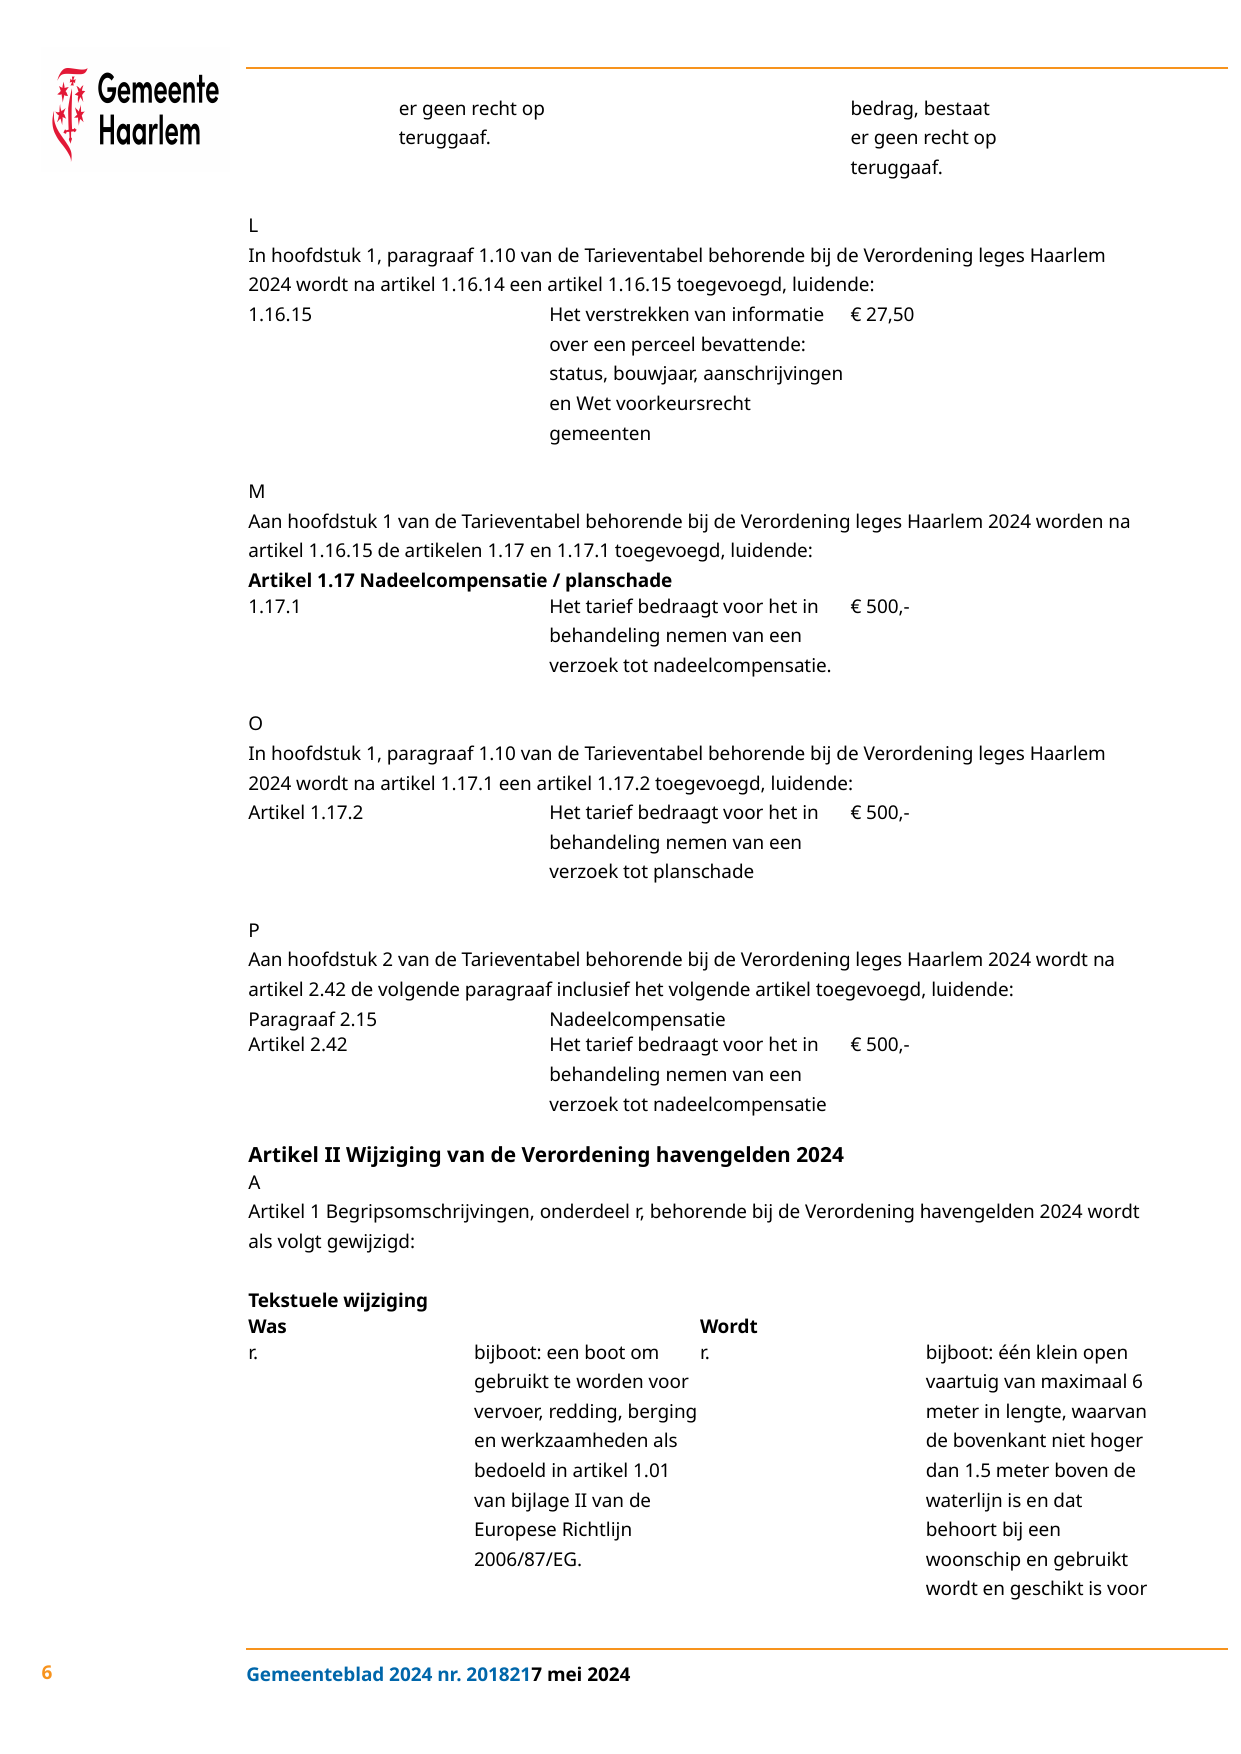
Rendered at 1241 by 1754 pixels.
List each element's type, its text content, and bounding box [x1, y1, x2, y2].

text Artikel II Wijziging van de Verordening havengelden 2024 [248, 1141, 1152, 1169]
table_header 1.16.15 [248, 301, 549, 445]
text M [248, 478, 1152, 504]
table_header € 27,50 [850, 301, 1152, 445]
table_cell r. [700, 1339, 926, 1601]
text In hoofdstuk 1, paragraaf 1.10 van de Tarieventabel behorende bij de Verordening leges Haarlem 2024 wordt na artikel 1.17.1 een artikel 1.17.2 toegevoegd, luidende: [248, 740, 1152, 795]
table_header Het tarief bedraagt voor het in behandeling nemen van een verzoek tot planschade [549, 799, 850, 884]
text In hoofdstuk 1, paragraaf 1.10 van de Tarieventabel behorende bij de Verordening leges Haarlem 2024 wordt na artikel 1.16.14 een artikel 1.16.15 toegevoegd, luidende: [248, 242, 1152, 297]
text Artikel 1 Begripsomschrijvingen, onderdeel r, behorende bij de Verordening havengelden 2024 wordt als volgt gewijzigd: [248, 1199, 1152, 1254]
table_header [850, 1006, 1152, 1032]
table_header € 500,- [850, 799, 1152, 884]
text O [248, 711, 1152, 736]
table_cell [700, 95, 850, 180]
table_cell [1001, 95, 1152, 180]
table_header Artikel 1.17.2 [248, 799, 549, 884]
table_cell er geen recht op teruggaaf. [399, 95, 549, 180]
table_cell bijboot: een boot om gebruikt te worden voor vervoer, redding, berging en werkzaamheden als bedoeld in artikel 1.01 van bijlage II van de Europese Richtlijn 2006/87/EG. [474, 1339, 700, 1601]
table_header Nadeelcompensatie [549, 1006, 850, 1032]
table_header Tekstuele wijziging [248, 1288, 1152, 1313]
text Aan hoofdstuk 2 van de Tarieventabel behorende bij de Verordening leges Haarlem 2024 wordt na artikel 2.42 de volgende paragraaf inclusief het volgende artikel toegevoegd, luidende: [248, 947, 1152, 1002]
text L [248, 212, 1152, 238]
text Aan hoofdstuk 1 van de Tarieventabel behorende bij de Verordening leges Haarlem 2024 worden na artikel 1.16.15 de artikelen 1.17 en 1.17.1 toegevoegd, luidende: [248, 508, 1152, 563]
table_cell Artikel 2.42 [248, 1032, 549, 1117]
table_cell Wordt [700, 1313, 1152, 1339]
table_cell € 500,- [850, 593, 1152, 678]
table_cell 1.17.1 [248, 593, 549, 678]
table_header Artikel 1.17 Nadeelcompensatie / planschade [248, 567, 1152, 593]
table_cell bedrag, bestaat er geen recht op teruggaaf. [850, 95, 1001, 180]
table_cell € 500,- [850, 1032, 1152, 1117]
table_cell Het tarief bedraagt voor het in behandeling nemen van een verzoek tot nadeelcompensatie [549, 1032, 850, 1117]
table_cell bijboot: één klein open vaartuig van maximaal 6 meter in lengte, waarvan de bovenkant niet hoger dan 1.5 meter boven de waterlijn is en dat behoort bij een woonschip en gebruikt wordt en geschikt is voor [926, 1339, 1152, 1601]
table_cell Het tarief bedraagt voor het in behandeling nemen van een verzoek tot nadeelcompensatie. [549, 593, 850, 678]
table_header Het verstrekken van informatie over een perceel bevattende: status, bouwjaar, aanschrijvingen en Wet voorkeursrecht gemeenten [549, 301, 850, 445]
table_header Paragraaf 2.15 [248, 1006, 549, 1032]
table_cell [549, 95, 700, 180]
table_cell r. [248, 1339, 474, 1601]
text P [248, 917, 1152, 943]
picture [41, 47, 231, 172]
text A [248, 1169, 1152, 1195]
table_cell [248, 95, 398, 180]
table_cell Was [248, 1313, 700, 1339]
